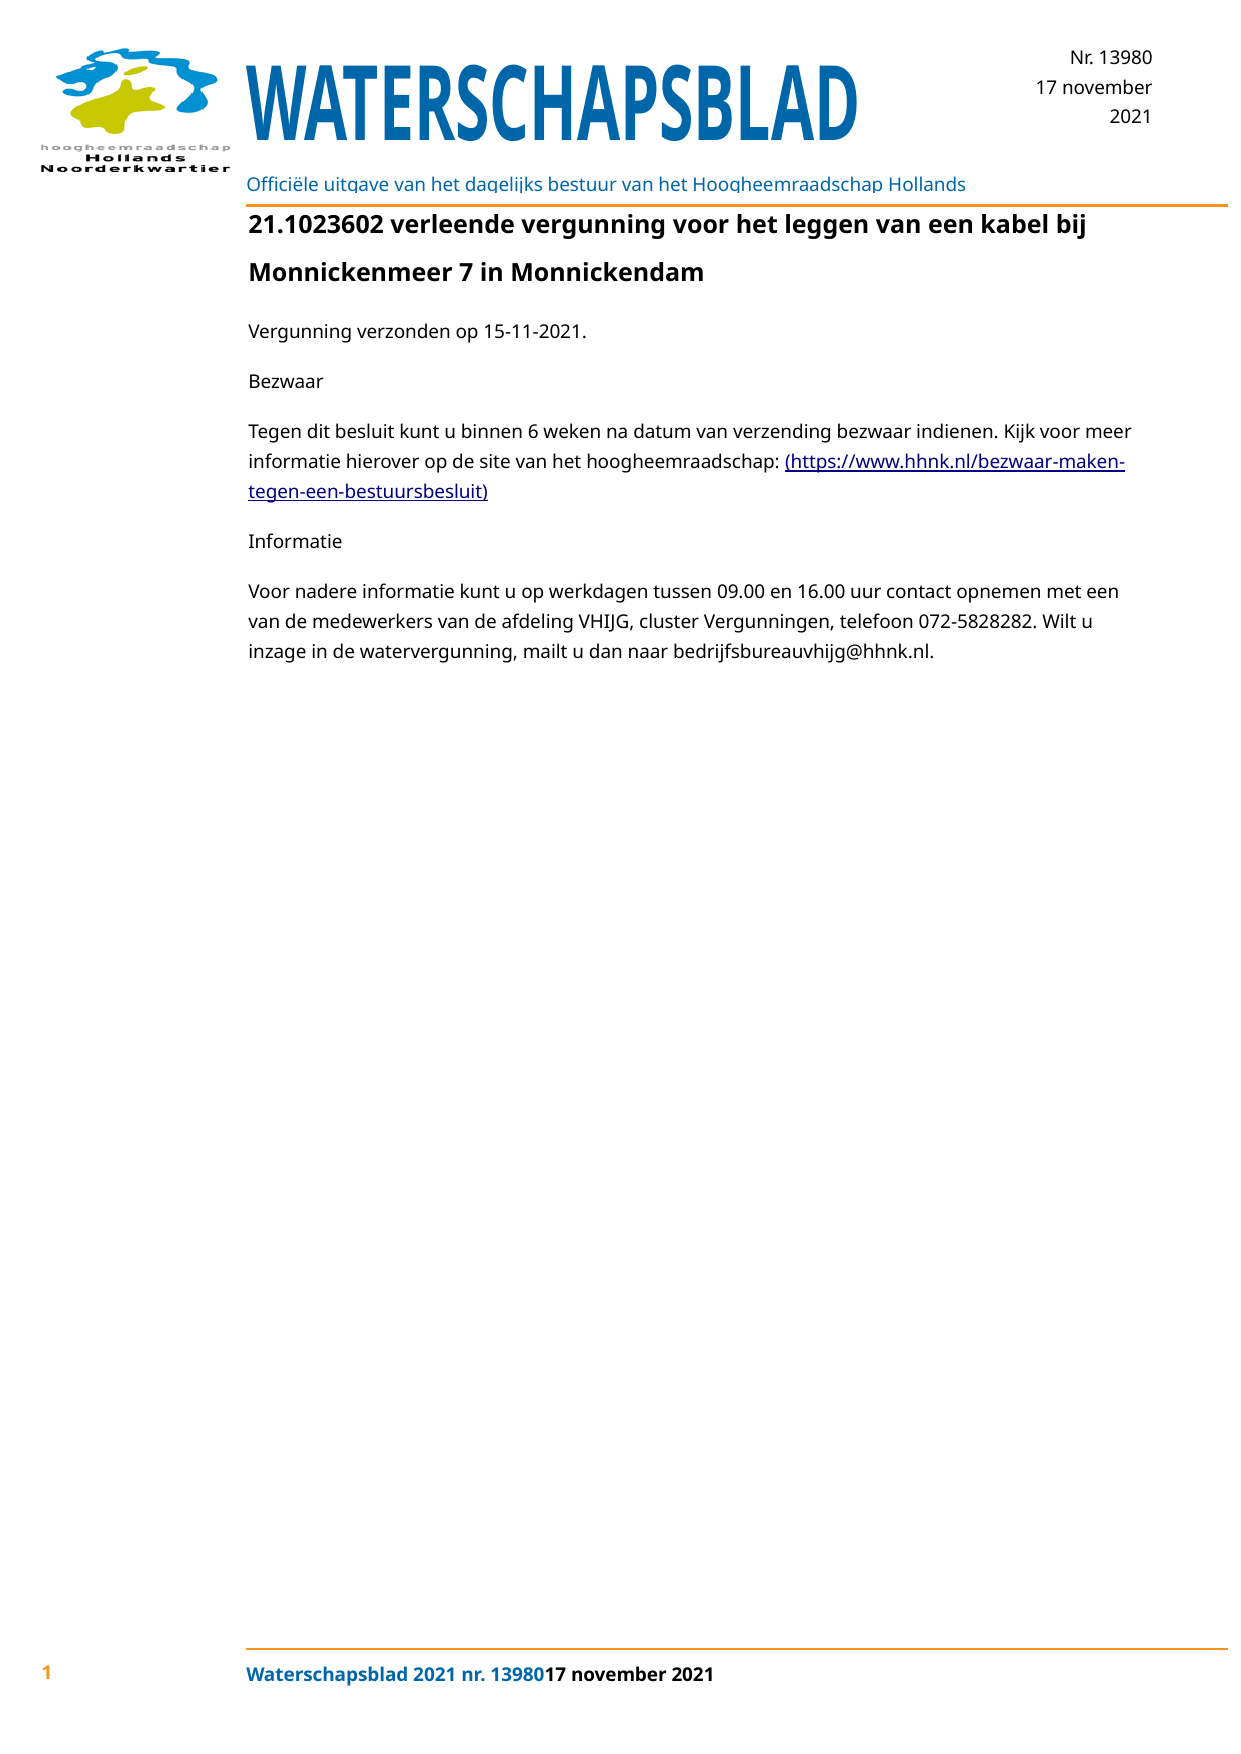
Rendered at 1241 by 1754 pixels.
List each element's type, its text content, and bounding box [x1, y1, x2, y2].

picture [41, 47, 231, 172]
text Tegen dit besluit kunt u binnen 6 weken na datum van verzending bezwaar indienen. Kijk voor meer informatie hierover op de site van het hoogheemraadschap: (https://www.hhnk.nl/bezwaar-maken-tegen-een-bestuursbesluit) [248, 419, 1152, 504]
text Informatie [248, 528, 1152, 554]
text Voor nadere informatie kunt u op werkdagen tussen 09.00 en 16.00 uur contact opnemen met een van de medewerkers van de afdeling VHIJG, cluster Vergunningen, telefoon 072-5828282. Wilt u inzage in de watervergunning, mailt u dan naar bedrijfsbureauvhijg@hhnk.nl. [248, 579, 1152, 664]
text 21.1023602 verleende vergunning voor het leggen van een kabel bij Monnickenmeer 7 in Monnickendam [248, 207, 1152, 288]
text Bezwaar [248, 368, 1152, 394]
text Vergunning verzonden op 15-11-2021. [248, 318, 1152, 344]
